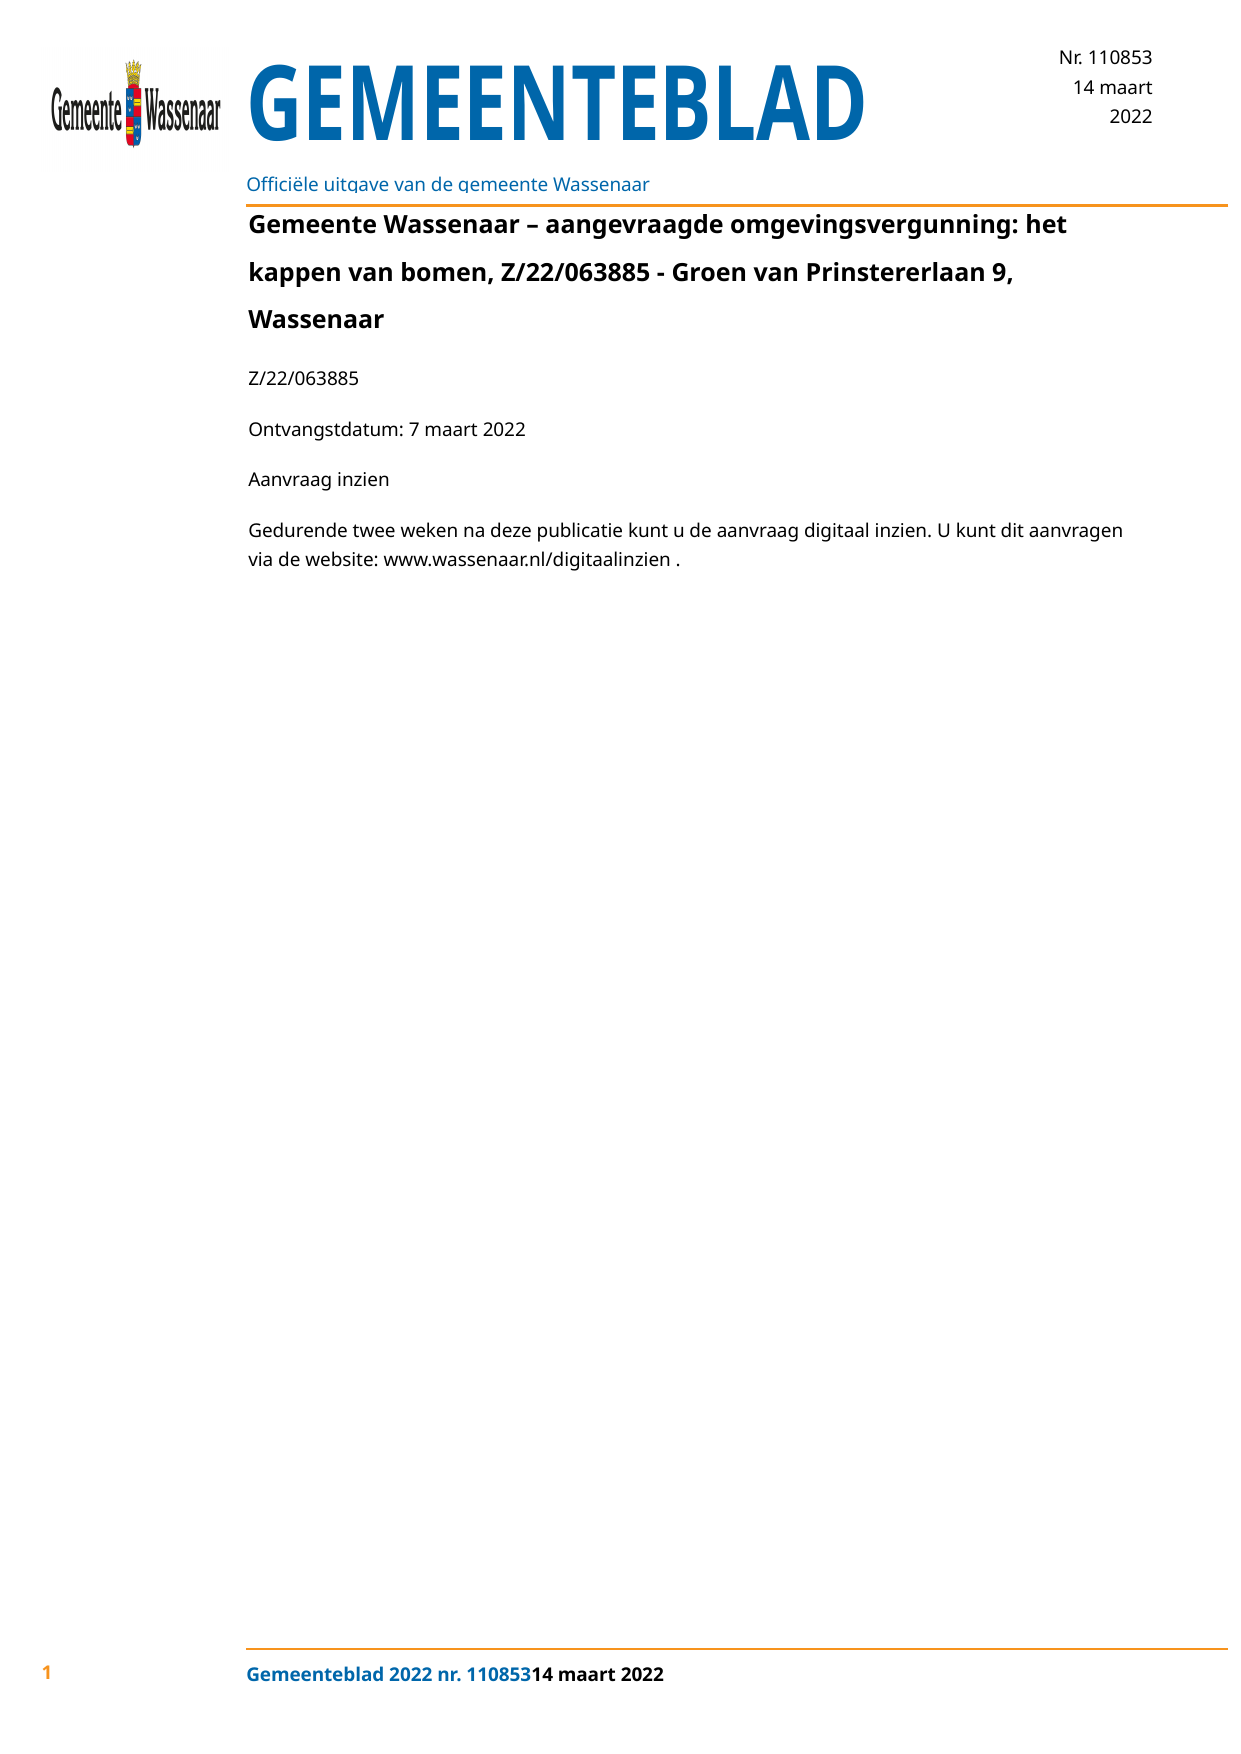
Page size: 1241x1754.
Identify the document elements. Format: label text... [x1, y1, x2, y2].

text Ontvangstdatum: 7 maart 2022 [248, 416, 1152, 442]
text Gemeente Wassenaar – aangevraagde omgevingsvergunning: het kappen van bomen, Z/22/063885 - Groen van Prinstererlaan 9, Wassenaar [248, 207, 1152, 336]
picture [41, 47, 231, 172]
text Gedurende twee weken na deze publicatie kunt u de aanvraag digitaal inzien. U kunt dit aanvragen via de website: www.wassenaar.nl/digitaalinzien . [248, 517, 1152, 572]
text Z/22/063885 [248, 366, 1152, 391]
text Aanvraag inzien [248, 466, 1152, 492]
